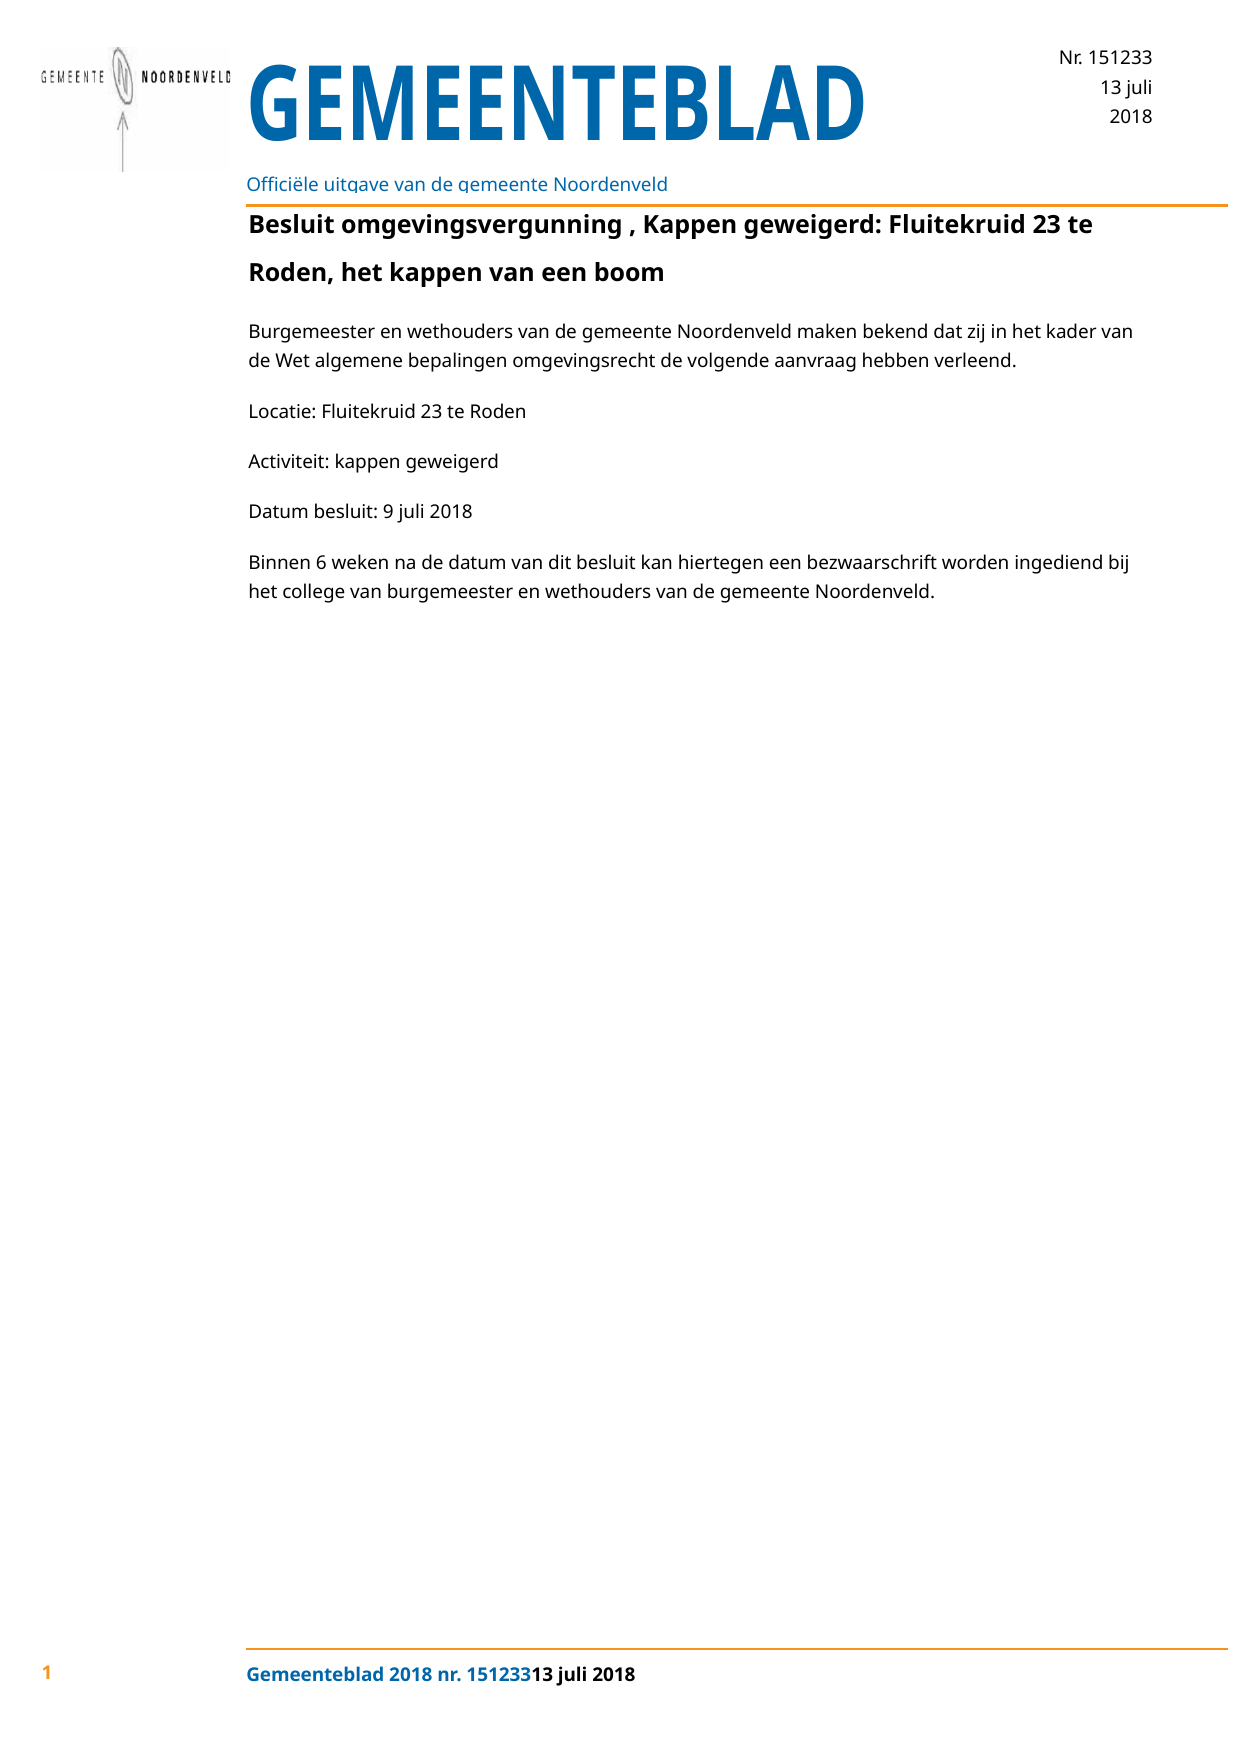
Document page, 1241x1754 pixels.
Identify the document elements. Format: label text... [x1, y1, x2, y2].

picture [41, 47, 231, 172]
text Datum besluit: 9 juli 2018 [248, 499, 1152, 524]
text Locatie: Fluitekruid 23 te Roden [248, 398, 1152, 424]
text Burgemeester en wethouders van de gemeente Noordenveld maken bekend dat zij in het kader van de Wet algemene bepalingen omgevingsrecht de volgende aanvraag hebben verleend. [248, 318, 1152, 373]
text Besluit omgevingsvergunning , Kappen geweigerd: Fluitekruid 23 te Roden, het kappen van een boom [248, 207, 1152, 288]
text Binnen 6 weken na de datum van dit besluit kan hiertegen een bezwaarschrift worden ingediend bij het college van burgemeester en wethouders van de gemeente Noordenveld. [248, 549, 1152, 604]
text Activiteit: kappen geweigerd [248, 448, 1152, 474]
